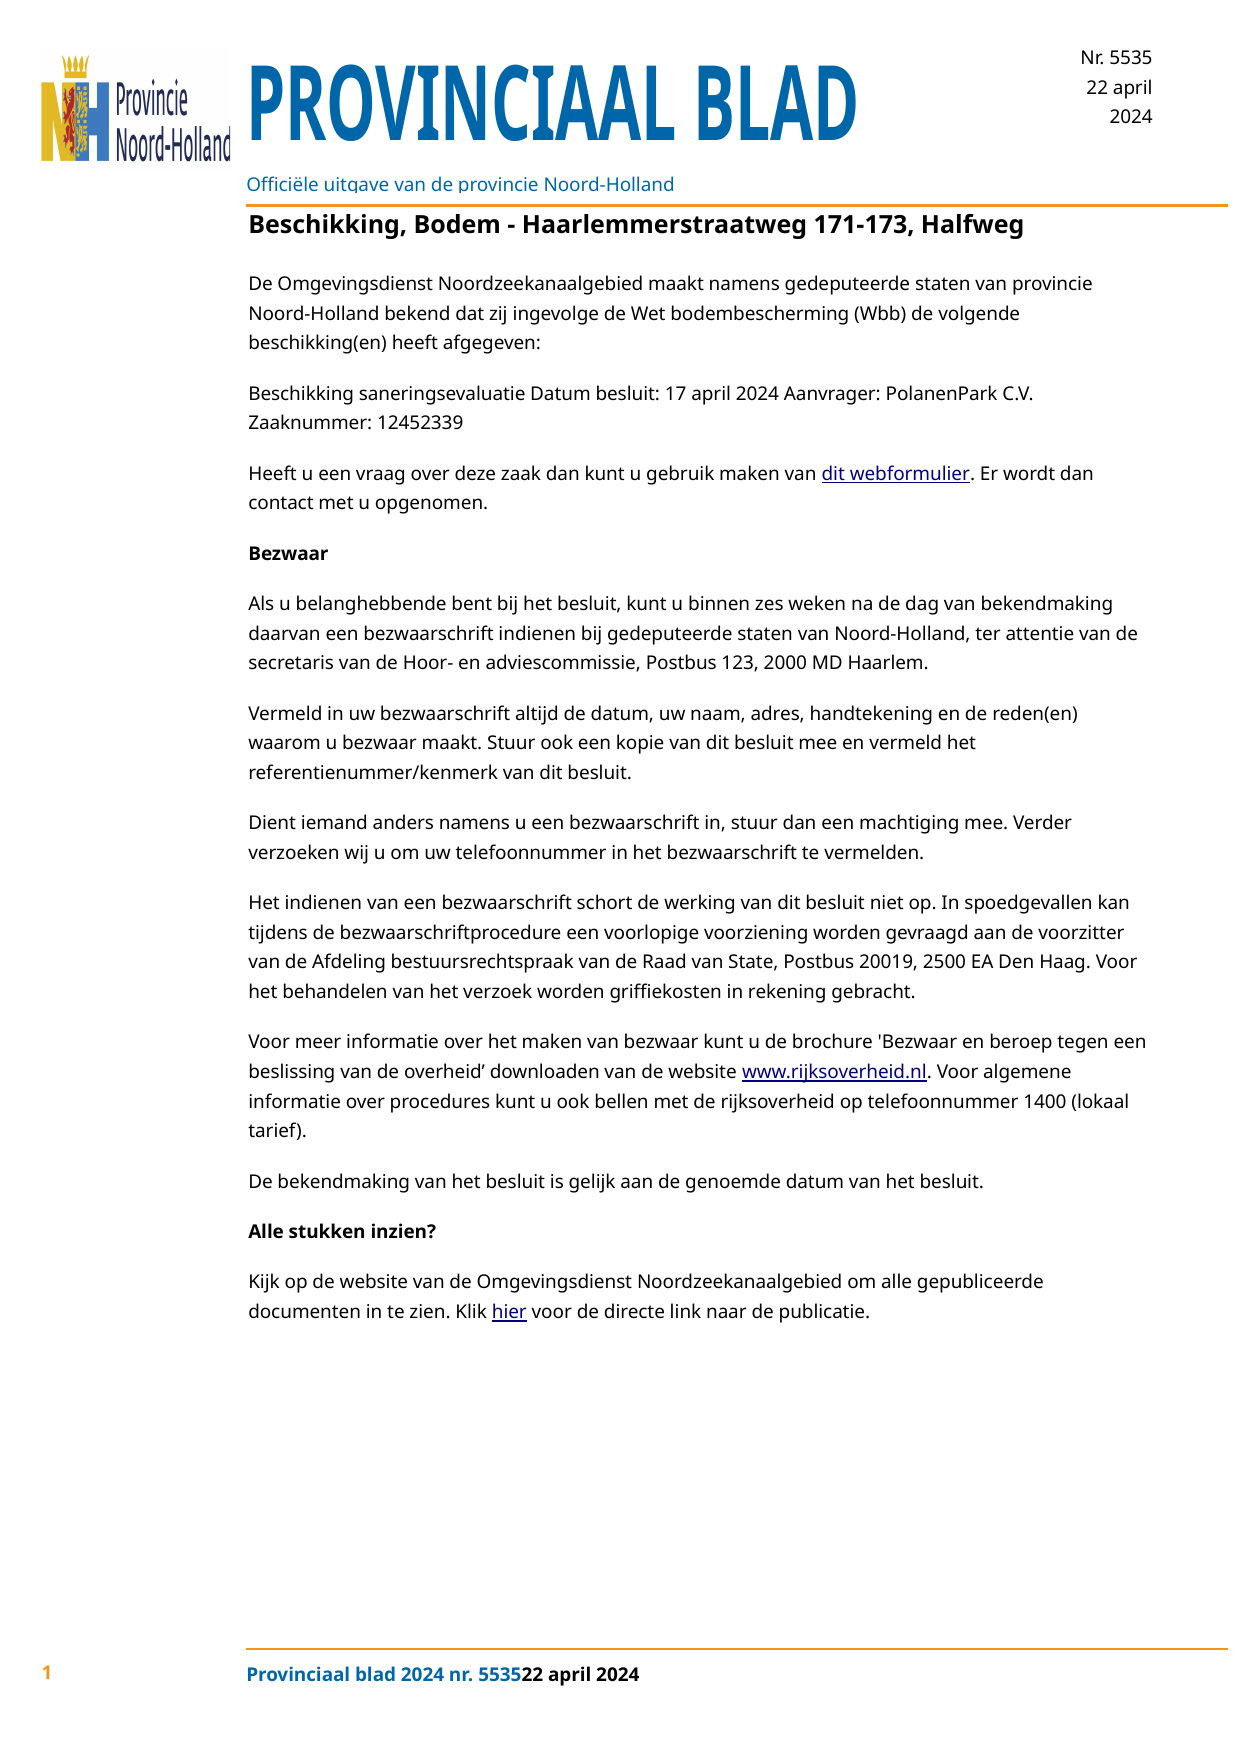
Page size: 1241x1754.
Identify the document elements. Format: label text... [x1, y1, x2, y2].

text Dient iemand anders namens u een bezwaarschrift in, stuur dan een machtiging mee. Verder verzoeken wij u om uw telefoonnummer in het bezwaarschrift te vermelden. [248, 809, 1152, 865]
text Alle stukken inzien? [248, 1218, 1152, 1244]
text De bekendmaking van het besluit is gelijk aan de genoemde datum van het besluit. [248, 1168, 1152, 1193]
text Voor meer informatie over het maken van bezwaar kunt u de brochure 'Bezwaar en beroep tegen een beslissing van de overheid’ downloaden van de website www.rijksoverheid.nl. Voor algemene informatie over procedures kunt u ook bellen met de rijksoverheid op telefoonnummer 1400 (lokaal tarief). [248, 1029, 1152, 1143]
text Heeft u een vraag over deze zaak dan kunt u gebruik maken van dit webformulier. Er wordt dan contact met u opgenomen. [248, 460, 1152, 515]
text Vermeld in uw bezwaarschrift altijd de datum, uw naam, adres, handtekening en de reden(en) waarom u bezwaar maakt. Stuur ook een kopie van dit besluit mee en vermeld het referentienummer/kenmerk van dit besluit. [248, 700, 1152, 785]
text Kijk op de website van de Omgevingsdienst Noordzeekanaalgebied om alle gepubliceerde documenten in te zien. Klik hier voor de directe link naar de publicatie. [248, 1269, 1152, 1324]
text Beschikking saneringsevaluatie Datum besluit: 17 april 2024 Aanvrager: PolanenPark C.V. Zaaknummer: 12452339 [248, 380, 1152, 435]
text Bezwaar [248, 540, 1152, 566]
picture [41, 47, 231, 172]
text De Omgevingsdienst Noordzeekanaalgebied maakt namens gedeputeerde staten van provincie Noord-Holland bekend dat zij ingevolge de Wet bodembescherming (Wbb) de volgende beschikking(en) heeft afgegeven: [248, 270, 1152, 355]
text Beschikking, Bodem - Haarlemmerstraatweg 171-173, Halfweg [248, 207, 1152, 241]
text Het indienen van een bezwaarschrift schort de werking van dit besluit niet op. In spoedgevallen kan tijdens de bezwaarschriftprocedure een voorlopige voorziening worden gevraagd aan de voorzitter van de Afdeling bestuursrechtspraak van de Raad van State, Postbus 20019, 2500 EA Den Haag. Voor het behandelen van het verzoek worden griffiekosten in rekening gebracht. [248, 889, 1152, 1004]
text Als u belanghebbende bent bij het besluit, kunt u binnen zes weken na de dag van bekendmaking daarvan een bezwaarschrift indienen bij gedeputeerde staten van Noord-Holland, ter attentie van de secretaris van de Hoor- en adviescommissie, Postbus 123, 2000 MD Haarlem. [248, 590, 1152, 675]
